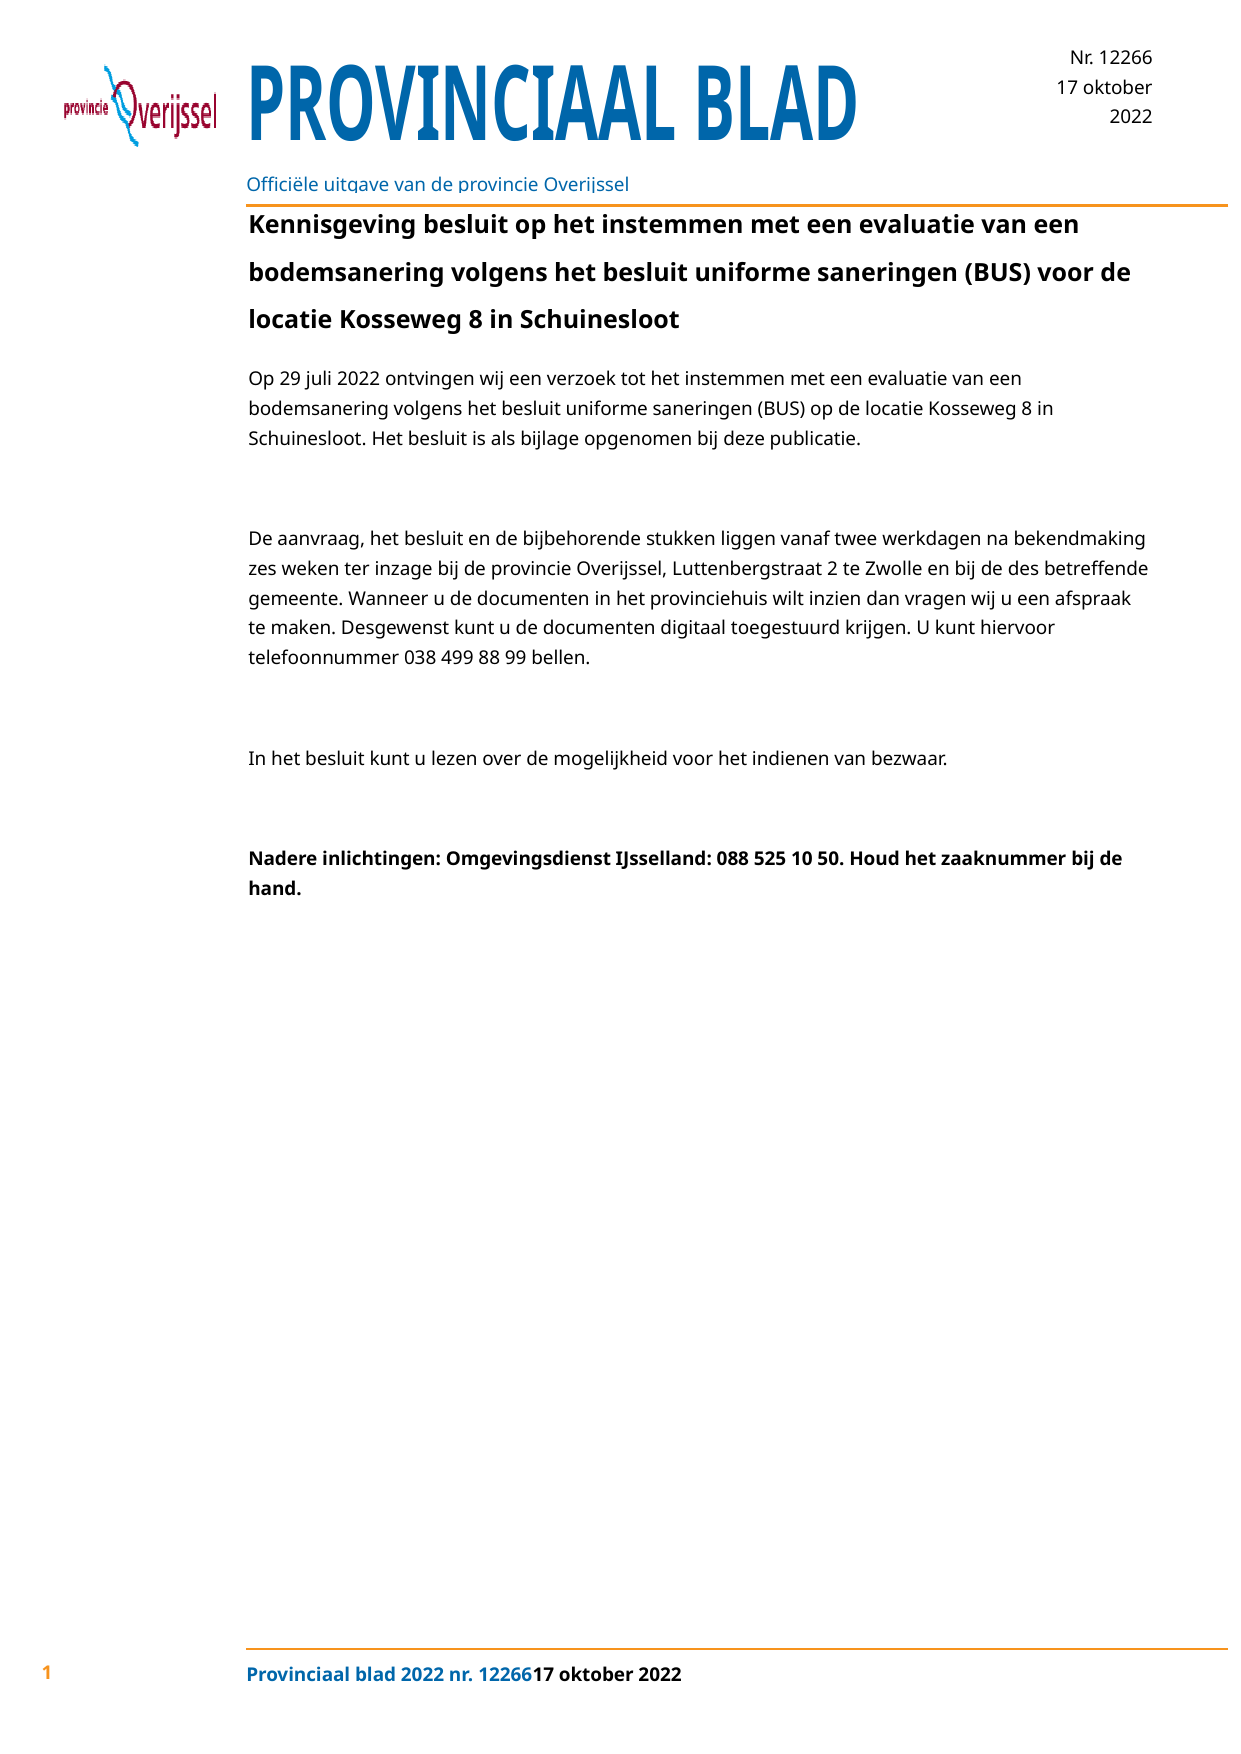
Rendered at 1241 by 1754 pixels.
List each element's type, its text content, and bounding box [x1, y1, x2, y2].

text De aanvraag, het besluit en de bijbehorende stukken liggen vanaf twee werkdagen na bekendmaking zes weken ter inzage bij de provincie Overijssel, Luttenbergstraat 2 te Zwolle en bij de des betreffende gemeente. Wanneer u de documenten in het provinciehuis wilt inzien dan vragen wij u een afspraak te maken. Desgewenst kunt u de documenten digitaal toegestuurd krijgen. U kunt hiervoor telefoonnummer 038 499 88 99 bellen. [248, 526, 1152, 669]
text Op 29 juli 2022 ontvingen wij een verzoek tot het instemmen met een evaluatie van een bodemsanering volgens het besluit uniforme saneringen (BUS) op de locatie Kosseweg 8 in Schuinesloot. Het besluit is als bijlage opgenomen bij deze publicatie. [248, 366, 1152, 450]
text Nadere inlichtingen: Omgevingsdienst IJsselland: 088 525 10 50. Houd het zaaknummer bij de hand. [248, 846, 1152, 901]
text In het besluit kunt u lezen over de mogelijkheid voor het indienen van bezwaar. [248, 745, 1152, 770]
picture [41, 47, 231, 172]
text Kennisgeving besluit op het instemmen met een evaluatie van een bodemsanering volgens het besluit uniforme saneringen (BUS) voor de locatie Kosseweg 8 in Schuinesloot [248, 207, 1152, 336]
